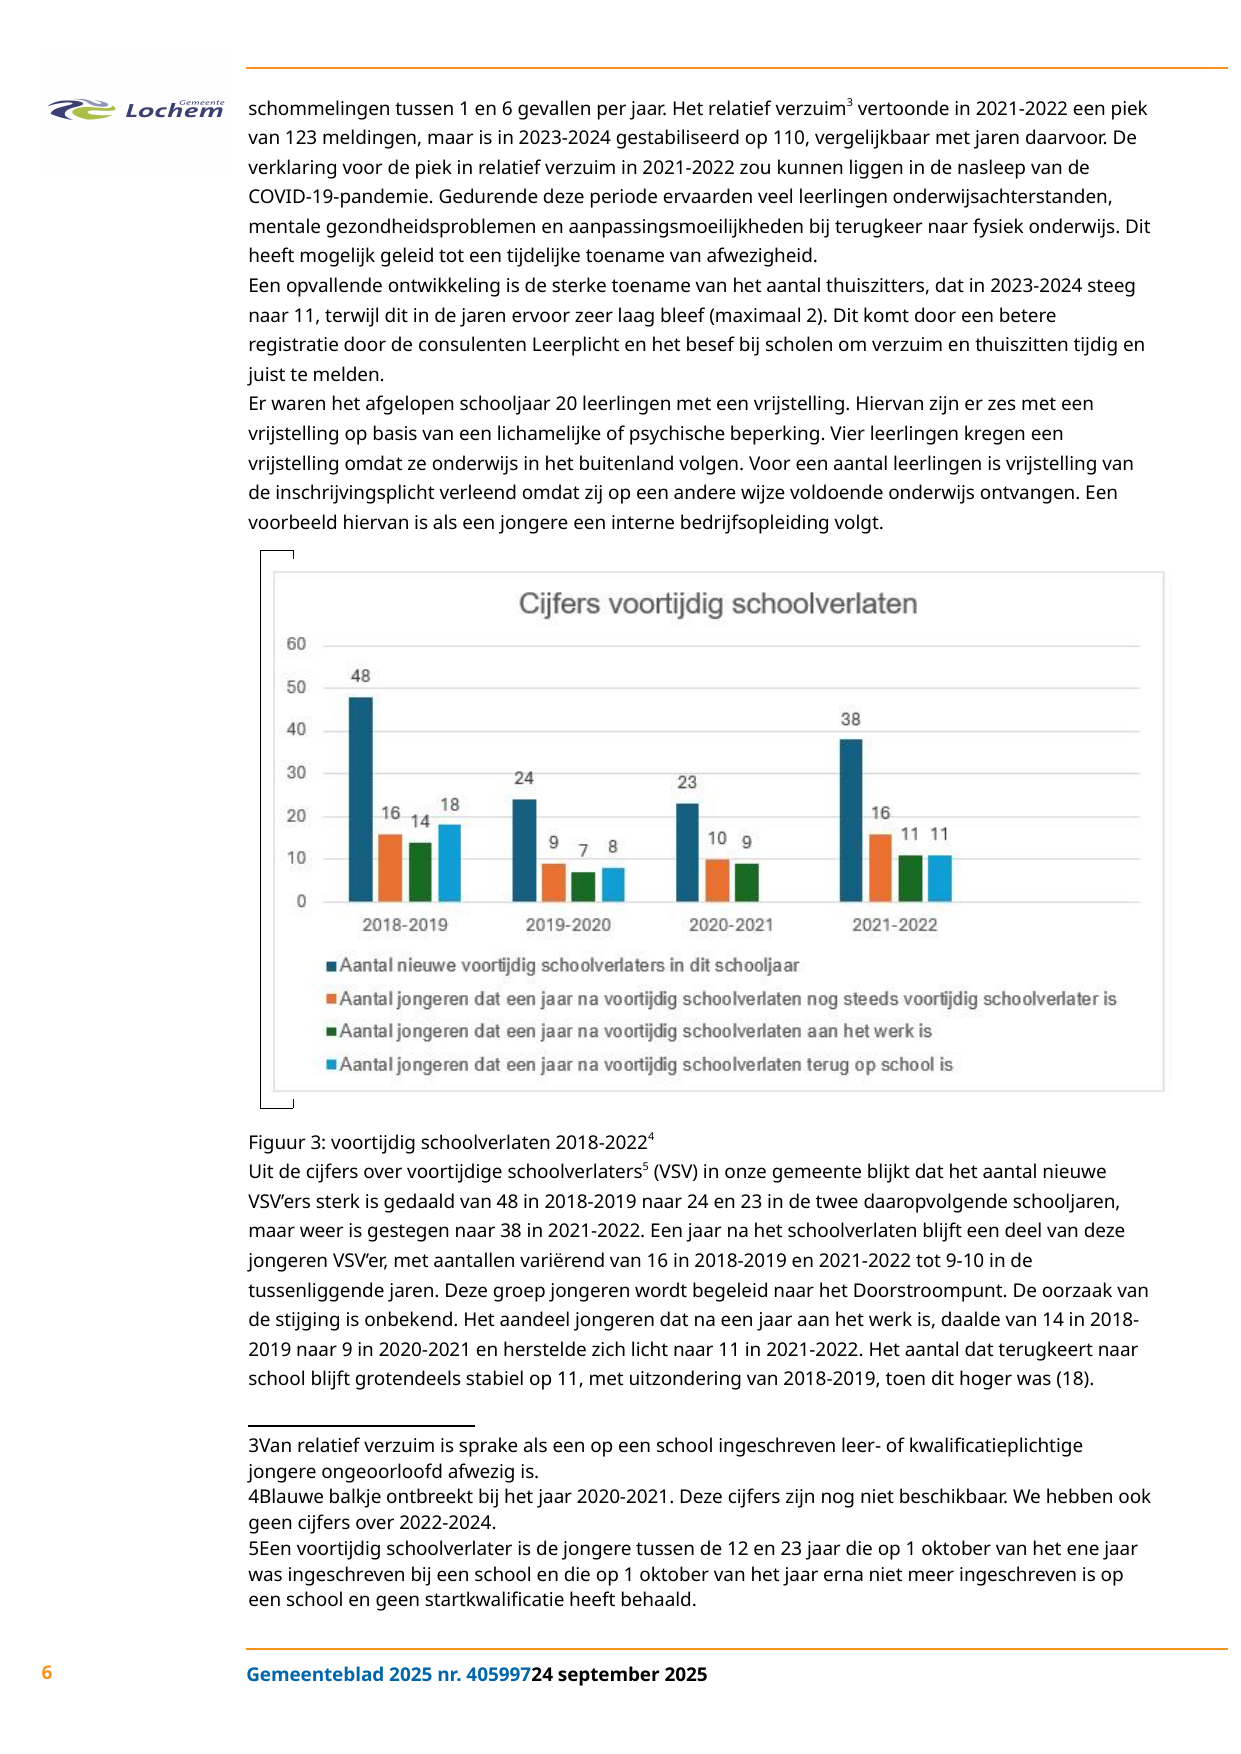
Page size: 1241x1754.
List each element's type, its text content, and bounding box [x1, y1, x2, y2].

text Er waren het afgelopen schooljaar 20 leerlingen met een vrijstelling. Hiervan zijn er zes met een vrijstelling op basis van een lichamelijke of psychische beperking. Vier leerlingen kregen een vrijstelling omdat ze onderwijs in het buitenland volgen. Voor een aantal leerlingen is vrijstelling van de inschrijvingsplicht verleend omdat zij op een andere wijze voldoende onderwijs ontvangen. Een voorbeeld hiervan is als een jongere een interne bedrijfsopleiding volgt. [248, 391, 1152, 535]
text Van relatief verzuim is sprake als een op een school ingeschreven leer- of kwalificatieplichtige jongere ongeoorloofd afwezig is. [248, 1432, 1152, 1483]
text Uit de cijfers over voortijdige schoolverlaters (VSV) in onze gemeente blijkt dat het aantal nieuwe VSV’ers sterk is gedaald van 48 in 2018-2019 naar 24 en 23 in de twee daaropvolgende schooljaren, maar weer is gestegen naar 38 in 2021-2022. Een jaar na het schoolverlaten blijft een deel van deze jongeren VSV’er, met aantallen variërend van 16 in 2018-2019 en 2021-2022 tot 9-10 in de tussenliggende jaren. Deze groep jongeren wordt begeleid naar het Doorstroompunt. De oorzaak van de stijging is onbekend. Het aandeel jongeren dat na een jaar aan het werk is, daalde van 14 in 2018-2019 naar 9 in 2020-2021 en herstelde zich licht naar 11 in 2021-2022. Het aantal dat terugkeert naar school blijft grotendeels stabiel op 11, met uitzondering van 2018-2019, toen dit hoger was (18). [248, 1158, 1152, 1391]
picture [41, 47, 231, 172]
picture [268, 559, 1173, 1099]
text Figuur 3: voortijdig schoolverlaten 2018-2022 [248, 1129, 1152, 1155]
text Een opvallende ontwikkeling is de sterke toename van het aantal thuiszitters, dat in 2023-2024 steeg naar 11, terwijl dit in de jaren ervoor zeer laag bleef (maximaal 2). Dit komt door een betere registratie door de consulenten Leerplicht en het besef bij scholen om verzuim en thuiszitten tijdig en juist te melden. [248, 272, 1152, 387]
text Blauwe balkje ontbreekt bij het jaar 2020-2021. Deze cijfers zijn nog niet beschikbaar. We hebben ook geen cijfers over 2022-2024. [248, 1483, 1152, 1535]
text schommelingen tussen 1 en 6 gevallen per jaar. Het relatief verzuim vertoonde in 2021-2022 een piek van 123 meldingen, maar is in 2023-2024 gestabiliseerd op 110, vergelijkbaar met jaren daarvoor. De verklaring voor de piek in relatief verzuim in 2021-2022 zou kunnen liggen in de nasleep van de COVID-19-pandemie. Gedurende deze periode ervaarden veel leerlingen onderwijsachterstanden, mentale gezondheidsproblemen en aanpassingsmoeilijkheden bij terugkeer naar fysiek onderwijs. Dit heeft mogelijk geleid tot een tijdelijke toename van afwezigheid. [248, 95, 1152, 268]
text Een voortijdig schoolverlater is de jongere tussen de 12 en 23 jaar die op 1 oktober van het ene jaar was ingeschreven bij een school en die op 1 oktober van het jaar erna niet meer ingeschreven is op een school en geen startkwalificatie heeft behaald. [248, 1535, 1152, 1612]
